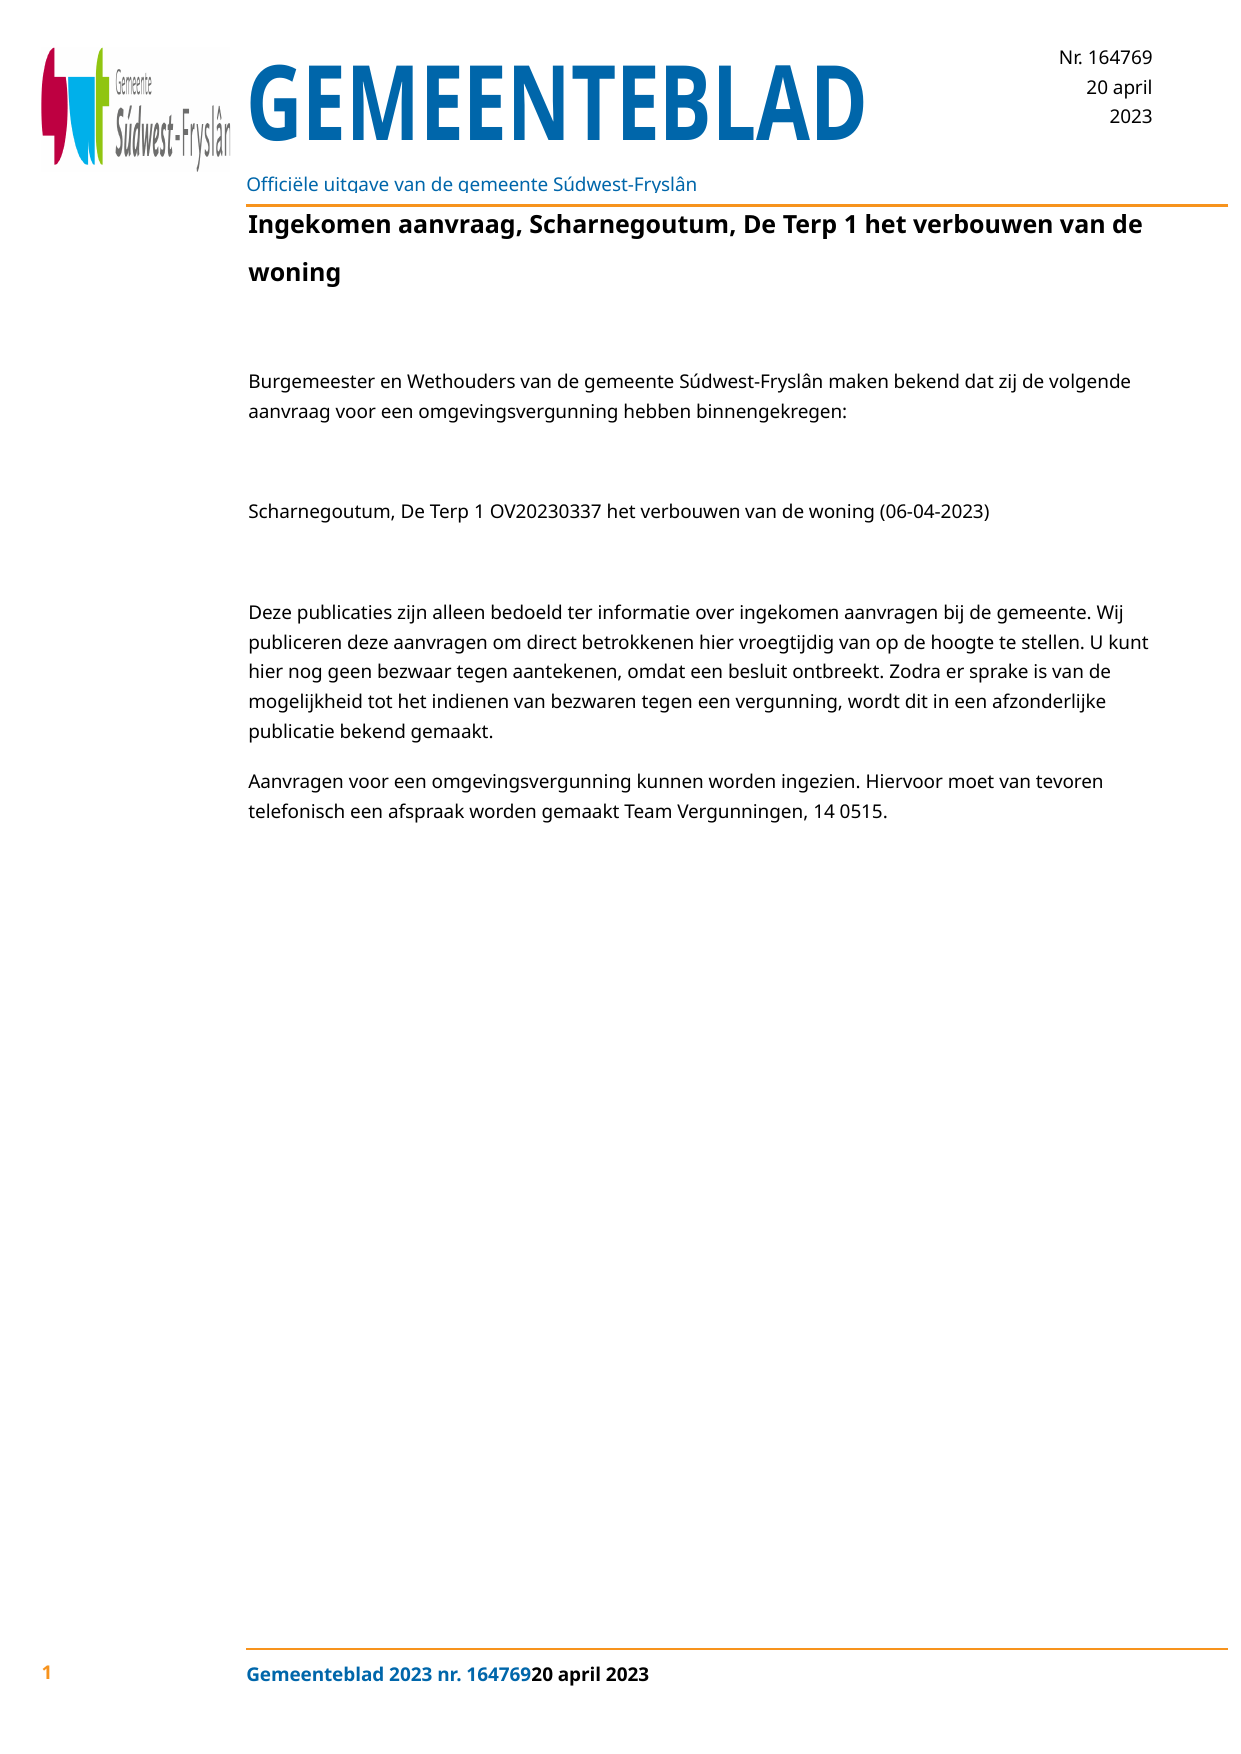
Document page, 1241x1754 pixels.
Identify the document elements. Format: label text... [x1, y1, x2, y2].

text Scharnegoutum, De Terp 1 OV20230337 het verbouwen van de woning (06-04-2023) [248, 499, 1152, 524]
text Burgemeester en Wethouders van de gemeente Súdwest-Fryslân maken bekend dat zij de volgende aanvraag voor een omgevingsvergunning hebben binnengekregen: [248, 368, 1152, 424]
text Ingekomen aanvraag, Scharnegoutum, De Terp 1 het verbouwen van de woning [248, 207, 1152, 288]
text Aanvragen voor een omgevingsvergunning kunnen worden ingezien. Hiervoor moet van tevoren telefonisch een afspraak worden gemaakt Team Vergunningen, 14 0515. [248, 768, 1152, 824]
picture [41, 47, 231, 172]
text Deze publicaties zijn alleen bedoeld ter informatie over ingekomen aanvragen bij de gemeente. Wij publiceren deze aanvragen om direct betrokkenen hier vroegtijdig van op de hoogte te stellen. U kunt hier nog geen bezwaar tegen aantekenen, omdat een besluit ontbreekt. Zodra er sprake is van de mogelijkheid tot het indienen van bezwaren tegen een vergunning, wordt dit in een afzonderlijke publicatie bekend gemaakt. [248, 599, 1152, 744]
